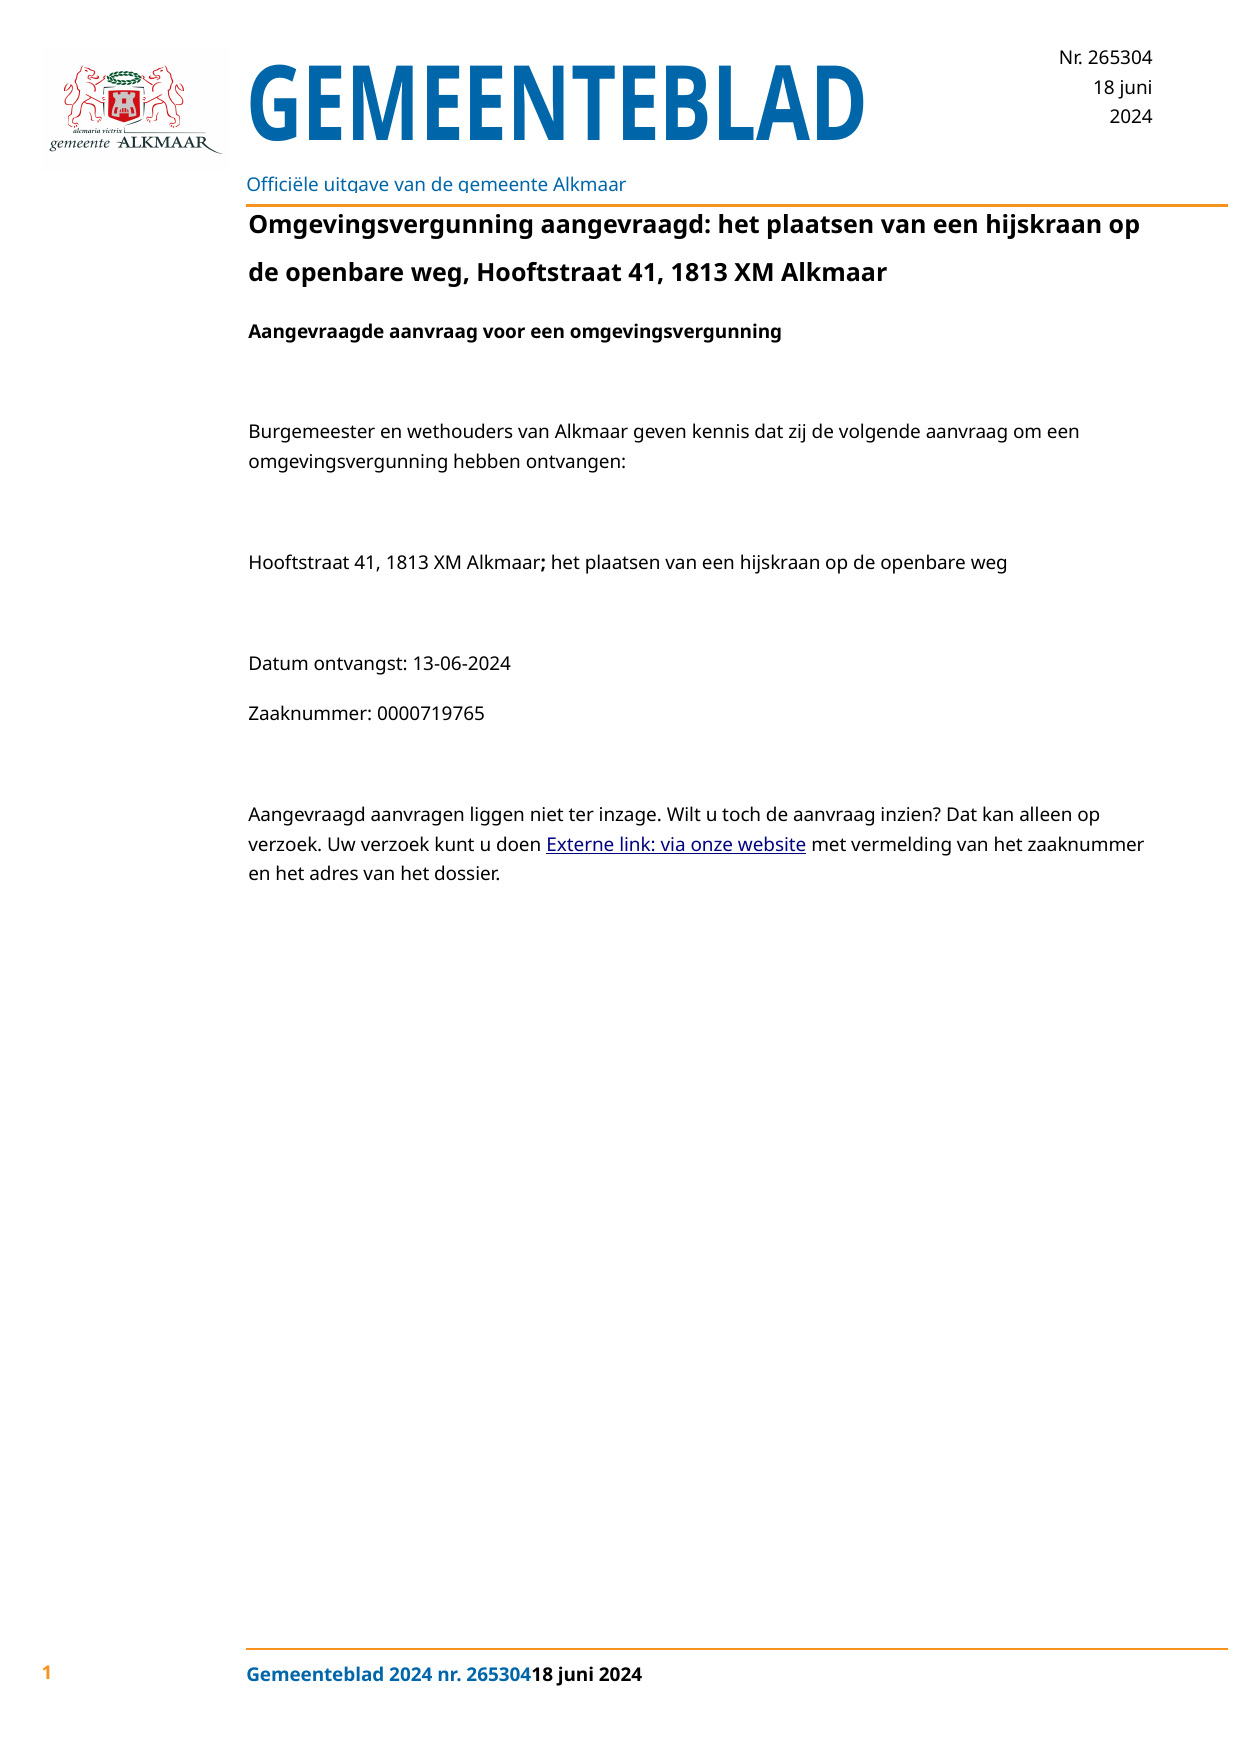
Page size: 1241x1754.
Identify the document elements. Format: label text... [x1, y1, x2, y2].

text Aangevraagd aanvragen liggen niet ter inzage. Wilt u toch de aanvraag inzien? Dat kan alleen op verzoek. Uw verzoek kunt u doen Externe link: via onze website met vermelding van het zaaknummer en het adres van het dossier. [248, 801, 1152, 886]
text Burgemeester en wethouders van Alkmaar geven kennis dat zij de volgende aanvraag om een omgevingsvergunning hebben ontvangen: [248, 419, 1152, 474]
text Zaaknummer: 0000719765 [248, 700, 1152, 726]
picture [41, 47, 231, 172]
text Hooftstraat 41, 1813 XM Alkmaar; het plaatsen van een hijskraan op de openbare weg [248, 549, 1152, 575]
text Aangevraagde aanvraag voor een omgevingsvergunning [248, 318, 1152, 344]
text Datum ontvangst: 13-06-2024 [248, 650, 1152, 676]
text Omgevingsvergunning aangevraagd: het plaatsen van een hijskraan op de openbare weg, Hooftstraat 41, 1813 XM Alkmaar [248, 207, 1152, 288]
